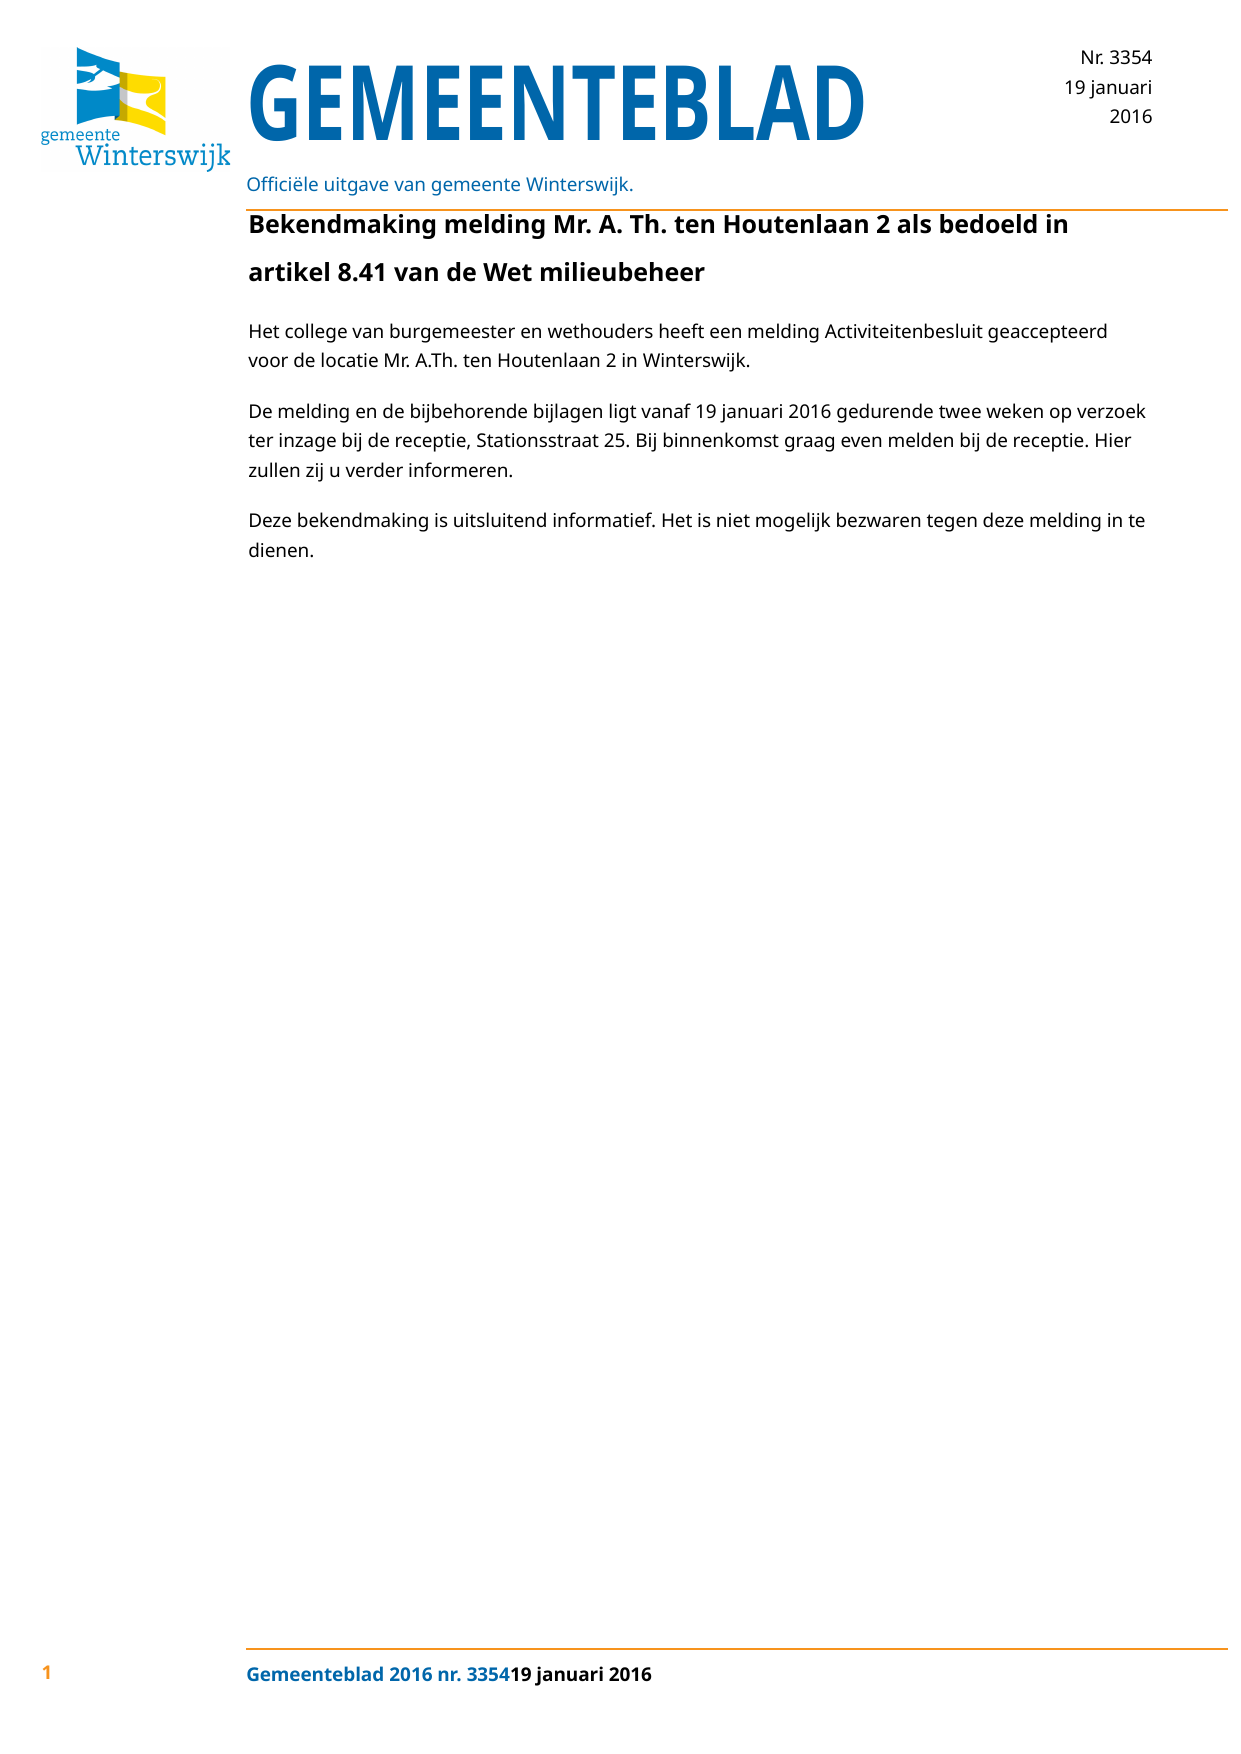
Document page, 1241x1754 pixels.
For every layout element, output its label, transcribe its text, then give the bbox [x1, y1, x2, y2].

text Bekendmaking melding Mr. A. Th. ten Houtenlaan 2 als bedoeld in artikel 8.41 van de Wet milieubeheer [248, 211, 1152, 288]
picture [225, 153, 231, 162]
text Deze bekendmaking is uitsluitend informatief. Het is niet mogelijk bezwaren tegen deze melding in te dienen. [248, 507, 1152, 563]
picture [41, 47, 231, 172]
text Het college van burgemeester en wethouders heeft een melding Activiteitenbesluit geaccepteerd voor de locatie Mr. A.Th. ten Houtenlaan 2 in Winterswijk. [248, 318, 1152, 373]
text De melding en de bijbehorende bijlagen ligt vanaf 19 januari 2016 gedurende twee weken op verzoek ter inzage bij de receptie, Stationsstraat 25. Bij binnenkomst graag even melden bij de receptie. Hier zullen zij u verder informeren. [248, 398, 1152, 483]
